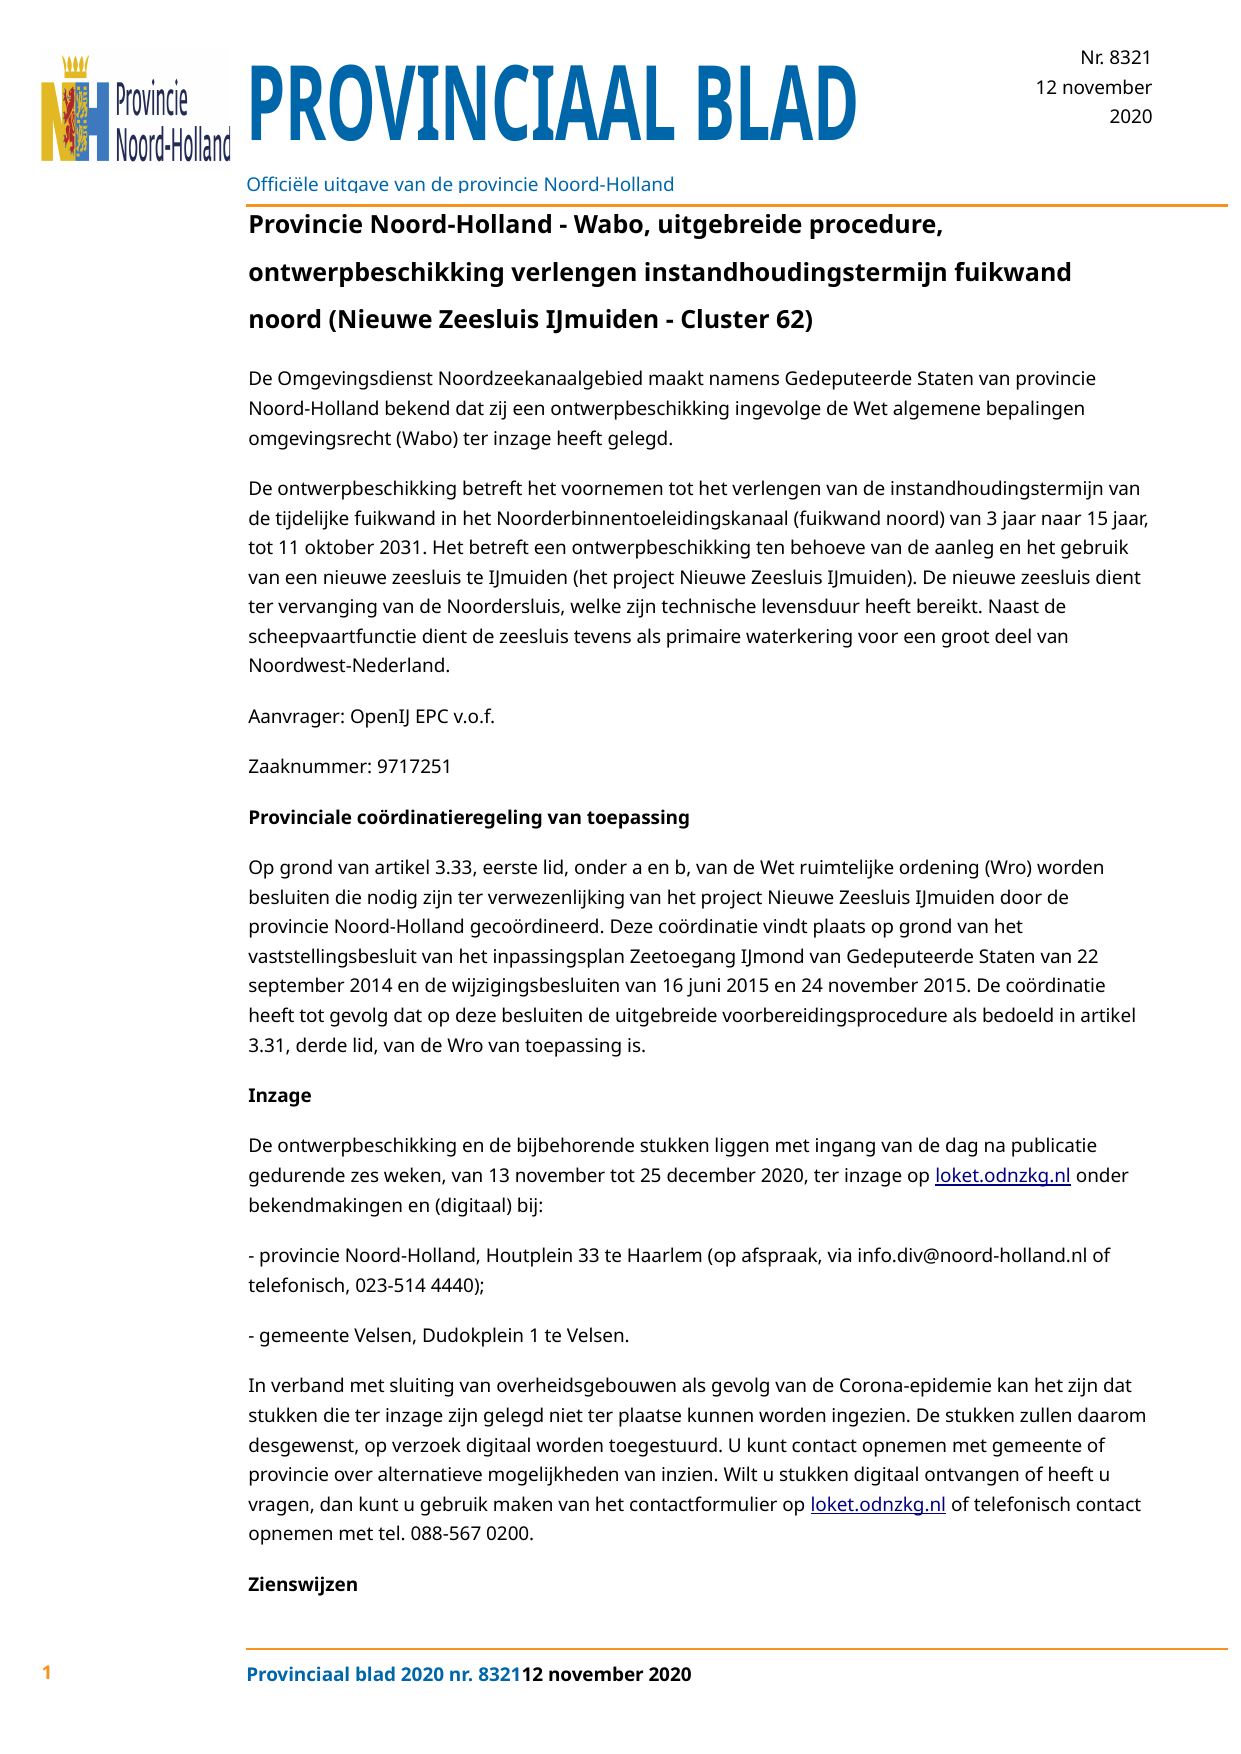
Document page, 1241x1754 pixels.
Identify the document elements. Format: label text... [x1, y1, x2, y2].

text - gemeente Velsen, Dudokplein 1 te Velsen. [248, 1322, 1152, 1348]
text Zaaknummer: 9717251 [248, 753, 1152, 779]
text De Omgevingsdienst Noordzeekanaalgebied maakt namens Gedeputeerde Staten van provincie Noord-Holland bekend dat zij een ontwerpbeschikking ingevolge de Wet algemene bepalingen omgevingsrecht (Wabo) ter inzage heeft gelegd. [248, 366, 1152, 450]
text Provinciale coördinatieregeling van toepassing [248, 804, 1152, 829]
text Inzage [248, 1082, 1152, 1108]
text In verband met sluiting van overheidsgebouwen als gevolg van de Corona-epidemie kan het zijn dat stukken die ter inzage zijn gelegd niet ter plaatse kunnen worden ingezien. De stukken zullen daarom desgewenst, op verzoek digitaal worden toegestuurd. U kunt contact opnemen met gemeente of provincie over alternatieve mogelijkheden van inzien. Wilt u stukken digitaal ontvangen of heeft u vragen, dan kunt u gebruik maken van het contactformulier op loket.odnzkg.nl of telefonisch contact opnemen met tel. 088-567 0200. [248, 1373, 1152, 1546]
text De ontwerpbeschikking betreft het voornemen tot het verlengen van de instandhoudingstermijn van de tijdelijke fuikwand in het Noorderbinnentoeleidingskanaal (fuikwand noord) van 3 jaar naar 15 jaar, tot 11 oktober 2031. Het betreft een ontwerpbeschikking ten behoeve van de aanleg en het gebruik van een nieuwe zeesluis te IJmuiden (het project Nieuwe Zeesluis IJmuiden). De nieuwe zeesluis dient ter vervanging van de Noordersluis, welke zijn technische levensduur heeft bereikt. Naast de scheepvaartfunctie dient de zeesluis tevens als primaire waterkering voor een groot deel van Noordwest-Nederland. [248, 475, 1152, 678]
picture [41, 47, 231, 172]
text Aanvrager: OpenIJ EPC v.o.f. [248, 703, 1152, 729]
text - provincie Noord-Holland, Houtplein 33 te Haarlem (op afspraak, via info.div@noord-holland.nl of telefonisch, 023-514 4440); [248, 1242, 1152, 1297]
text Op grond van artikel 3.33, eerste lid, onder a en b, van de Wet ruimtelijke ordening (Wro) worden besluiten die nodig zijn ter verwezenlijking van het project Nieuwe Zeesluis IJmuiden door de provincie Noord-Holland gecoördineerd. Deze coördinatie vindt plaats op grond van het vaststellingsbesluit van het inpassingsplan Zeetoegang IJmond van Gedeputeerde Staten van 22 september 2014 en de wijzigingsbesluiten van 16 juni 2015 en 24 november 2015. De coördinatie heeft tot gevolg dat op deze besluiten de uitgebreide voorbereidingsprocedure als bedoeld in artikel 3.31, derde lid, van de Wro van toepassing is. [248, 854, 1152, 1057]
text De ontwerpbeschikking en de bijbehorende stukken liggen met ingang van de dag na publicatie gedurende zes weken, van 13 november tot 25 december 2020, ter inzage op loket.odnzkg.nl onder bekendmakingen en (digitaal) bij: [248, 1133, 1152, 1217]
text Zienswijzen [248, 1571, 1152, 1597]
text Provincie Noord-Holland - Wabo, uitgebreide procedure, ontwerpbeschikking verlengen instandhoudingstermijn fuikwand noord (Nieuwe Zeesluis IJmuiden - Cluster 62) [248, 207, 1152, 336]
